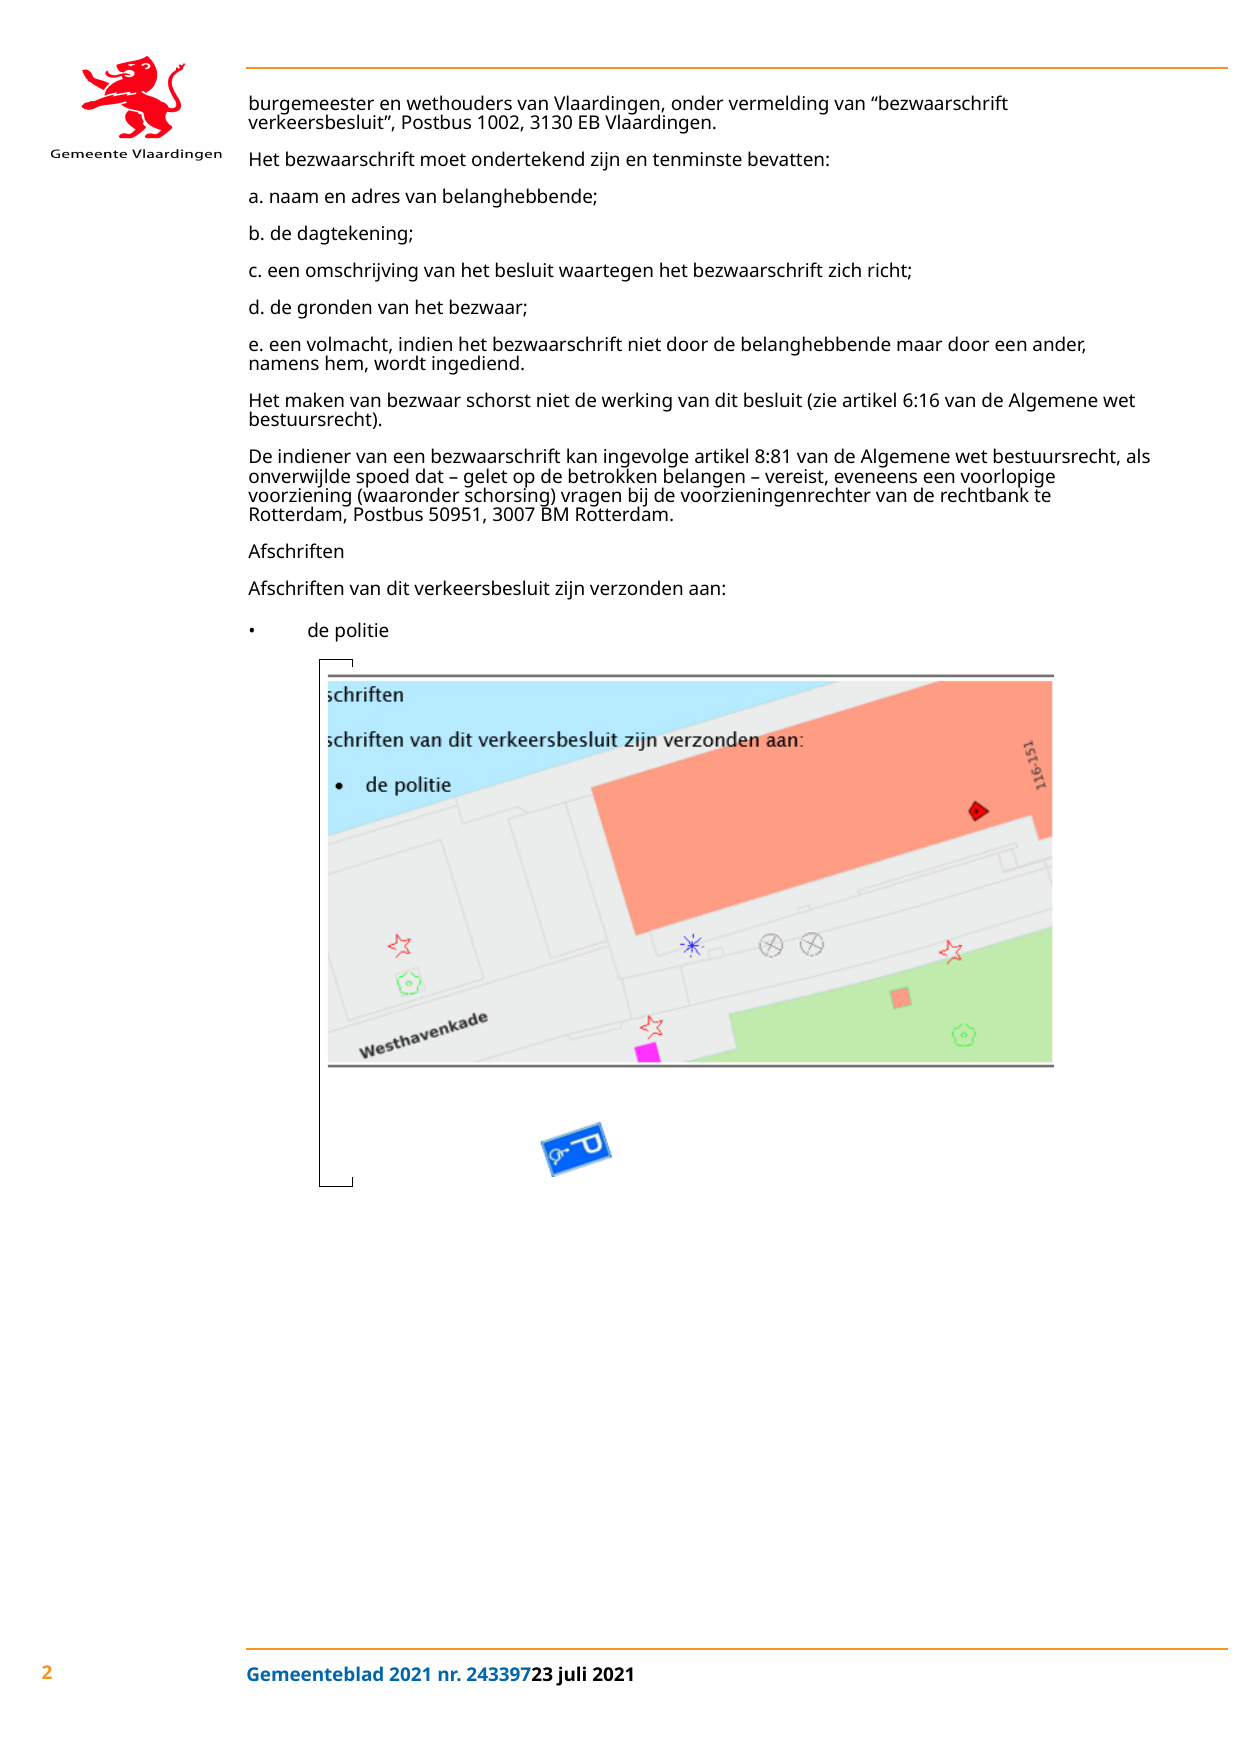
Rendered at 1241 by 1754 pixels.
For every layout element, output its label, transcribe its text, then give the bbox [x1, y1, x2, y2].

text a. naam en adres van belanghebbende; [248, 188, 1152, 207]
text c. een omschrijving van het besluit waartegen het bezwaarschrift zich richt; [248, 262, 1152, 281]
list de politie [248, 617, 1152, 643]
picture [41, 47, 231, 172]
picture [327, 667, 1055, 1177]
text d. de gronden van het bezwaar; [248, 299, 1152, 318]
text De indiener van een bezwaarschrift kan ingevolge artikel 8:81 van de Algemene wet bestuursrecht, als onverwijlde spoed dat – gelet op de betrokken belangen – vereist, eveneens een voorlopige voorziening (waaronder schorsing) vragen bij de voorzieningenrechter van de rechtbank te Rotterdam, Postbus 50951, 3007 BM Rotterdam. [248, 448, 1152, 526]
text Het maken van bezwaar schorst niet de werking van dit besluit (zie artikel 6:16 van de Algemene wet bestuursrecht). [248, 392, 1152, 431]
text Afschriften [248, 543, 1152, 562]
text Afschriften van dit verkeersbesluit zijn verzonden aan: [248, 580, 1152, 599]
text burgemeester en wethouders van Vlaardingen, onder vermelding van “bezwaarschrift verkeersbesluit”, Postbus 1002, 3130 EB Vlaardingen. [248, 95, 1152, 133]
text b. de dagtekening; [248, 225, 1152, 244]
text Het bezwaarschrift moet ondertekend zijn en tenminste bevatten: [248, 151, 1152, 170]
text e. een volmacht, indien het bezwaarschrift niet door de belanghebbende maar door een ander, namens hem, wordt ingediend. [248, 336, 1152, 374]
